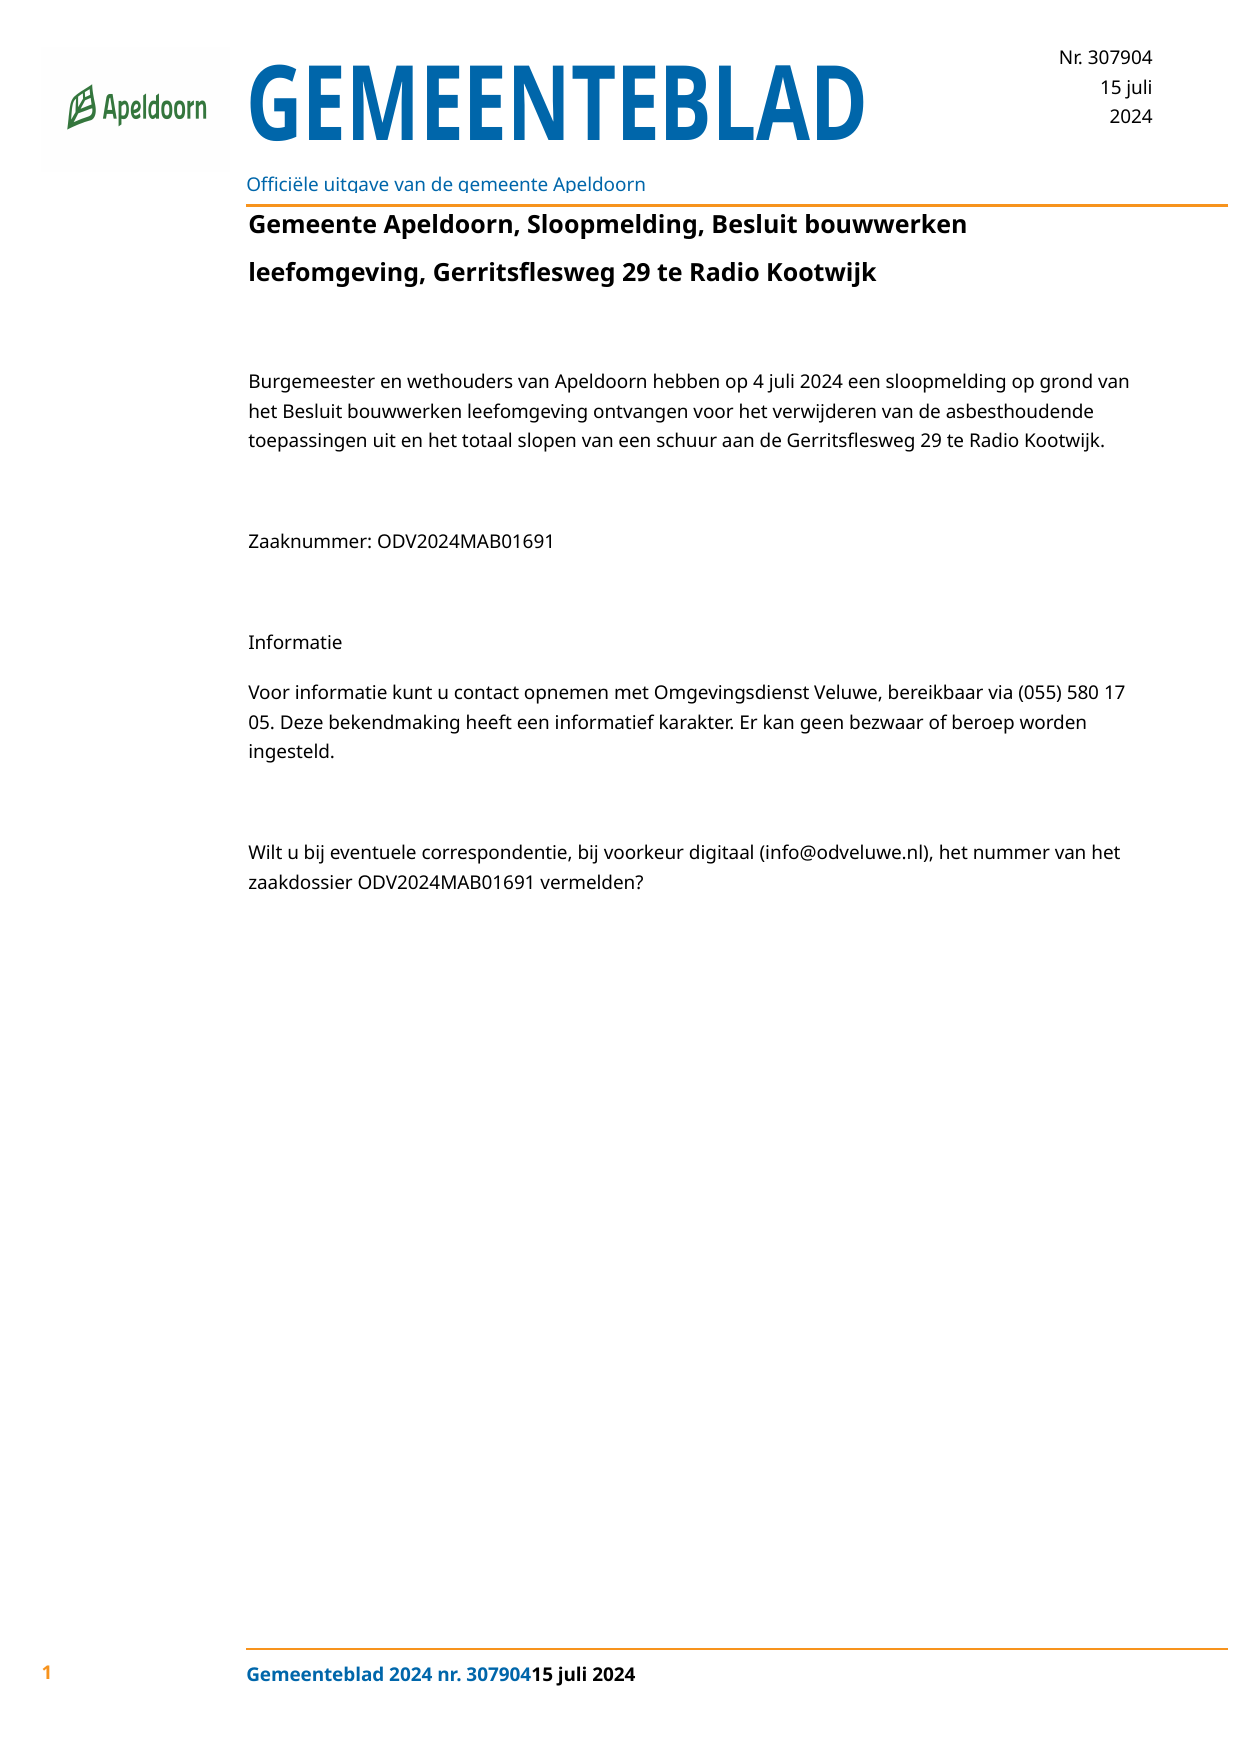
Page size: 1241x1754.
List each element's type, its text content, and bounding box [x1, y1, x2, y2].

text Zaaknummer: ODV2024MAB01691 [248, 528, 1152, 554]
text Wilt u bij eventuele correspondentie, bij voorkeur digitaal (info@odveluwe.nl), het nummer van het zaakdossier ODV2024MAB01691 vermelden? [248, 839, 1152, 895]
text Voor informatie kunt u contact opnemen met Omgevingsdienst Veluwe, bereikbaar via (055) 580 17 05. Deze bekendmaking heeft een informatief karakter. Er kan geen bezwaar of beroep worden ingesteld. [248, 679, 1152, 764]
text Gemeente Apeldoorn, Sloopmelding, Besluit bouwwerken leefomgeving, Gerritsflesweg 29 te Radio Kootwijk [248, 207, 1152, 288]
text Burgemeester en wethouders van Apeldoorn hebben op 4 juli 2024 een sloopmelding op grond van het Besluit bouwwerken leefomgeving ontvangen voor het verwijderen van de asbesthoudende toepassingen uit en het totaal slopen van een schuur aan de Gerritsflesweg 29 te Radio Kootwijk. [248, 368, 1152, 453]
text Informatie [248, 629, 1152, 655]
picture [41, 47, 231, 172]
